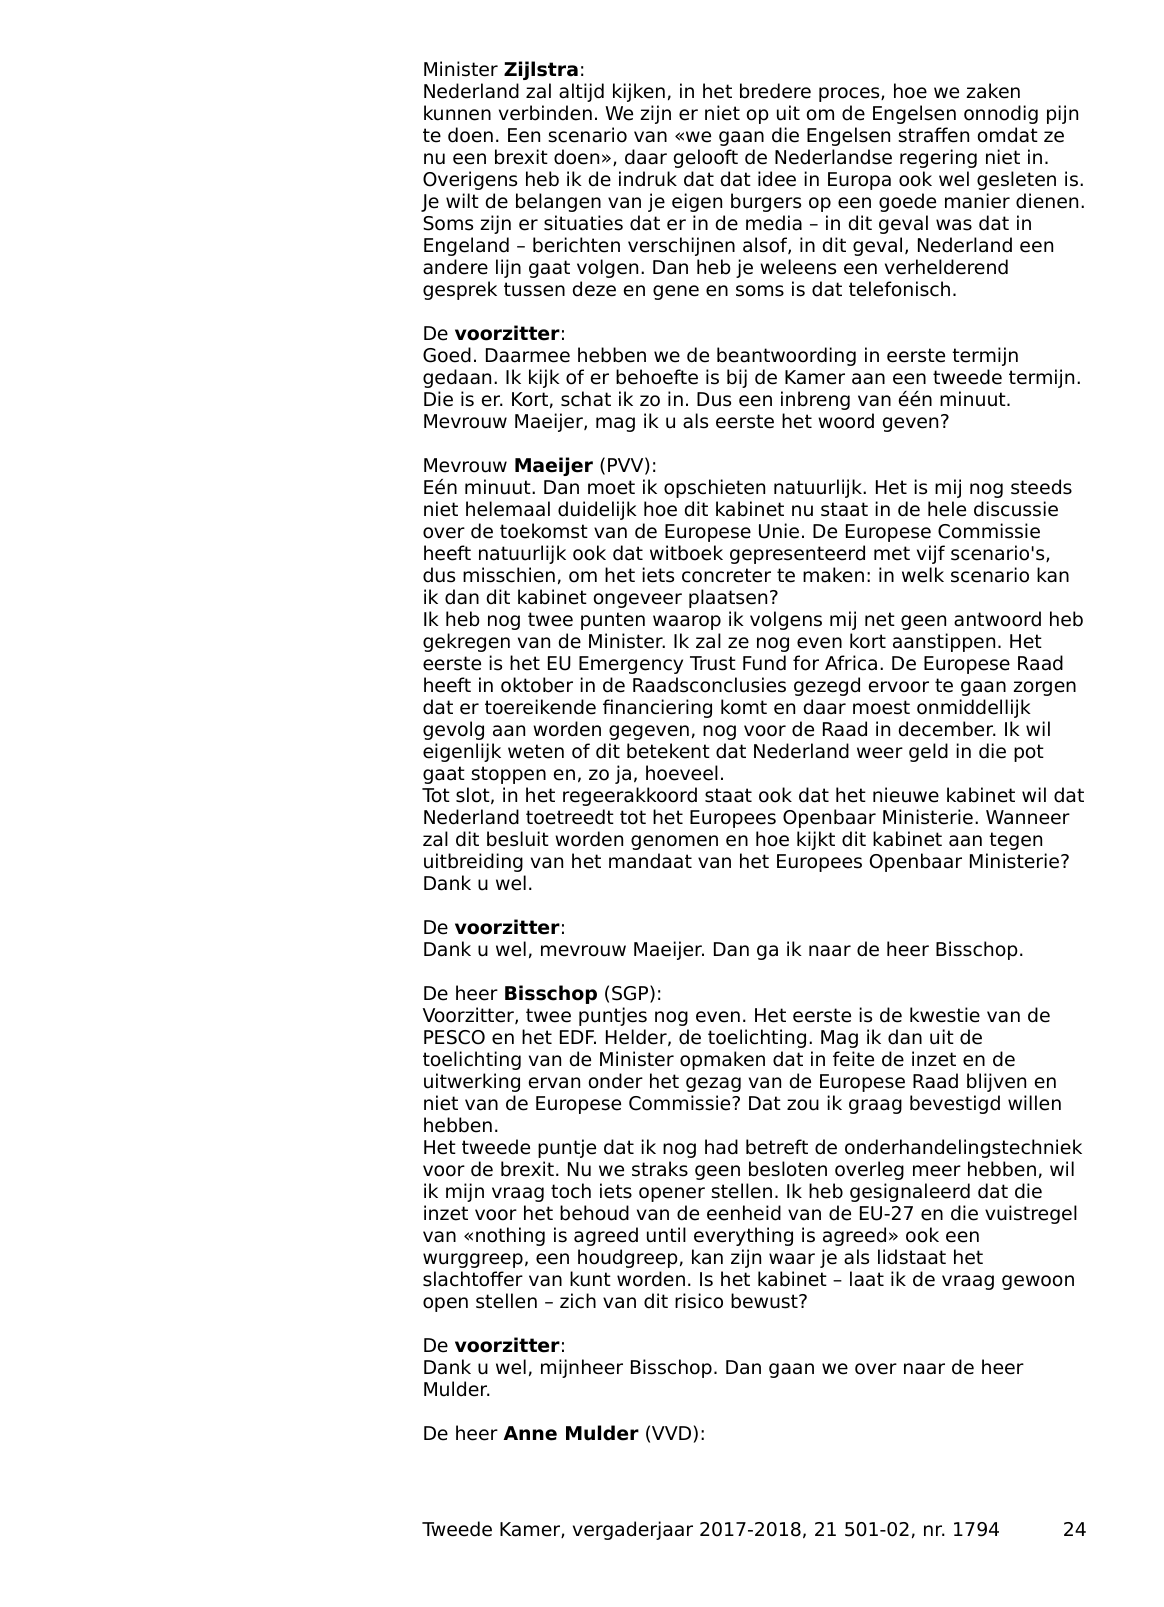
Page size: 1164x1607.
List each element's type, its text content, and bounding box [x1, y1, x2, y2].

text Ik heb nog twee punten waarop ik volgens mij net geen antwoord heb gekregen van de Minister. Ik zal ze nog even kort aanstippen. Het eerste is het EU Emergency Trust Fund for Africa. De Europese Raad heeft in oktober in de Raadsconclusies gezegd ervoor te gaan zorgen dat er toereikende financiering komt en daar moest onmiddellijk gevolg aan worden gegeven, nog voor de Raad in december. Ik wil eigenlijk weten of dit betekent dat Nederland weer geld in die pot gaat stoppen en, zo ja, hoeveel. [422, 609, 1087, 785]
text Eén minuut. Dan moet ik opschieten natuurlijk. Het is mij nog steeds niet helemaal duidelijk hoe dit kabinet nu staat in de hele discussie over de toekomst van de Europese Unie. De Europese Commissie heeft natuurlijk ook dat witboek gepresenteerd met vijf scenario's, dus misschien, om het iets concreter te maken: in welk scenario kan ik dan dit kabinet ongeveer plaatsen? [422, 477, 1087, 609]
text De voorzitter: [422, 1335, 1087, 1357]
text Tot slot, in het regeerakkoord staat ook dat het nieuwe kabinet wil dat Nederland toetreedt tot het Europees Openbaar Ministerie. Wanneer zal dit besluit worden genomen en hoe kijkt dit kabinet aan tegen uitbreiding van het mandaat van het Europees Openbaar Ministerie? [422, 785, 1087, 873]
text Goed. Daarmee hebben we de beantwoording in eerste termijn gedaan. Ik kijk of er behoefte is bij de Kamer aan een tweede termijn. Die is er. Kort, schat ik zo in. Dus een inbreng van één minuut. Mevrouw Maeijer, mag ik u als eerste het woord geven? [422, 345, 1087, 433]
text De heer Anne Mulder (VVD): [422, 1423, 1087, 1445]
text De voorzitter: [422, 323, 1087, 345]
text Voorzitter, twee puntjes nog even. Het eerste is de kwestie van de PESCO en het EDF. Helder, de toelichting. Mag ik dan uit de toelichting van de Minister opmaken dat in feite de inzet en de uitwerking ervan onder het gezag van de Europese Raad blijven en niet van de Europese Commissie? Dat zou ik graag bevestigd willen hebben. [422, 1005, 1087, 1137]
text Mevrouw Maeijer (PVV): [422, 455, 1087, 477]
text Minister Zijlstra: [422, 59, 1087, 81]
text De heer Bisschop (SGP): [422, 983, 1087, 1005]
text Nederland zal altijd kijken, in het bredere proces, hoe we zaken kunnen verbinden. We zijn er niet op uit om de Engelsen onnodig pijn te doen. Een scenario van «we gaan die Engelsen straffen omdat ze nu een brexit doen», daar gelooft de Nederlandse regering niet in. Overigens heb ik de indruk dat dat idee in Europa ook wel gesleten is. Je wilt de belangen van je eigen burgers op een goede manier dienen. Soms zijn er situaties dat er in de media – in dit geval was dat in Engeland – berichten verschijnen alsof, in dit geval, Nederland een andere lijn gaat volgen. Dan heb je weleens een verhelderend gesprek tussen deze en gene en soms is dat telefonisch. [422, 81, 1087, 301]
text Dank u wel. [422, 873, 1087, 895]
text Dank u wel, mevrouw Maeijer. Dan ga ik naar de heer Bisschop. [422, 939, 1087, 961]
text De voorzitter: [422, 917, 1087, 939]
text Dank u wel, mijnheer Bisschop. Dan gaan we over naar de heer Mulder. [422, 1357, 1087, 1401]
text Het tweede puntje dat ik nog had betreft de onderhandelingstechniek voor de brexit. Nu we straks geen besloten overleg meer hebben, wil ik mijn vraag toch iets opener stellen. Ik heb gesignaleerd dat die inzet voor het behoud van de eenheid van de EU-27 en die vuistregel van «nothing is agreed until everything is agreed» ook een wurggreep, een houdgreep, kan zijn waar je als lidstaat het slachtoffer van kunt worden. Is het kabinet – laat ik de vraag gewoon open stellen – zich van dit risico bewust? [422, 1137, 1087, 1313]
